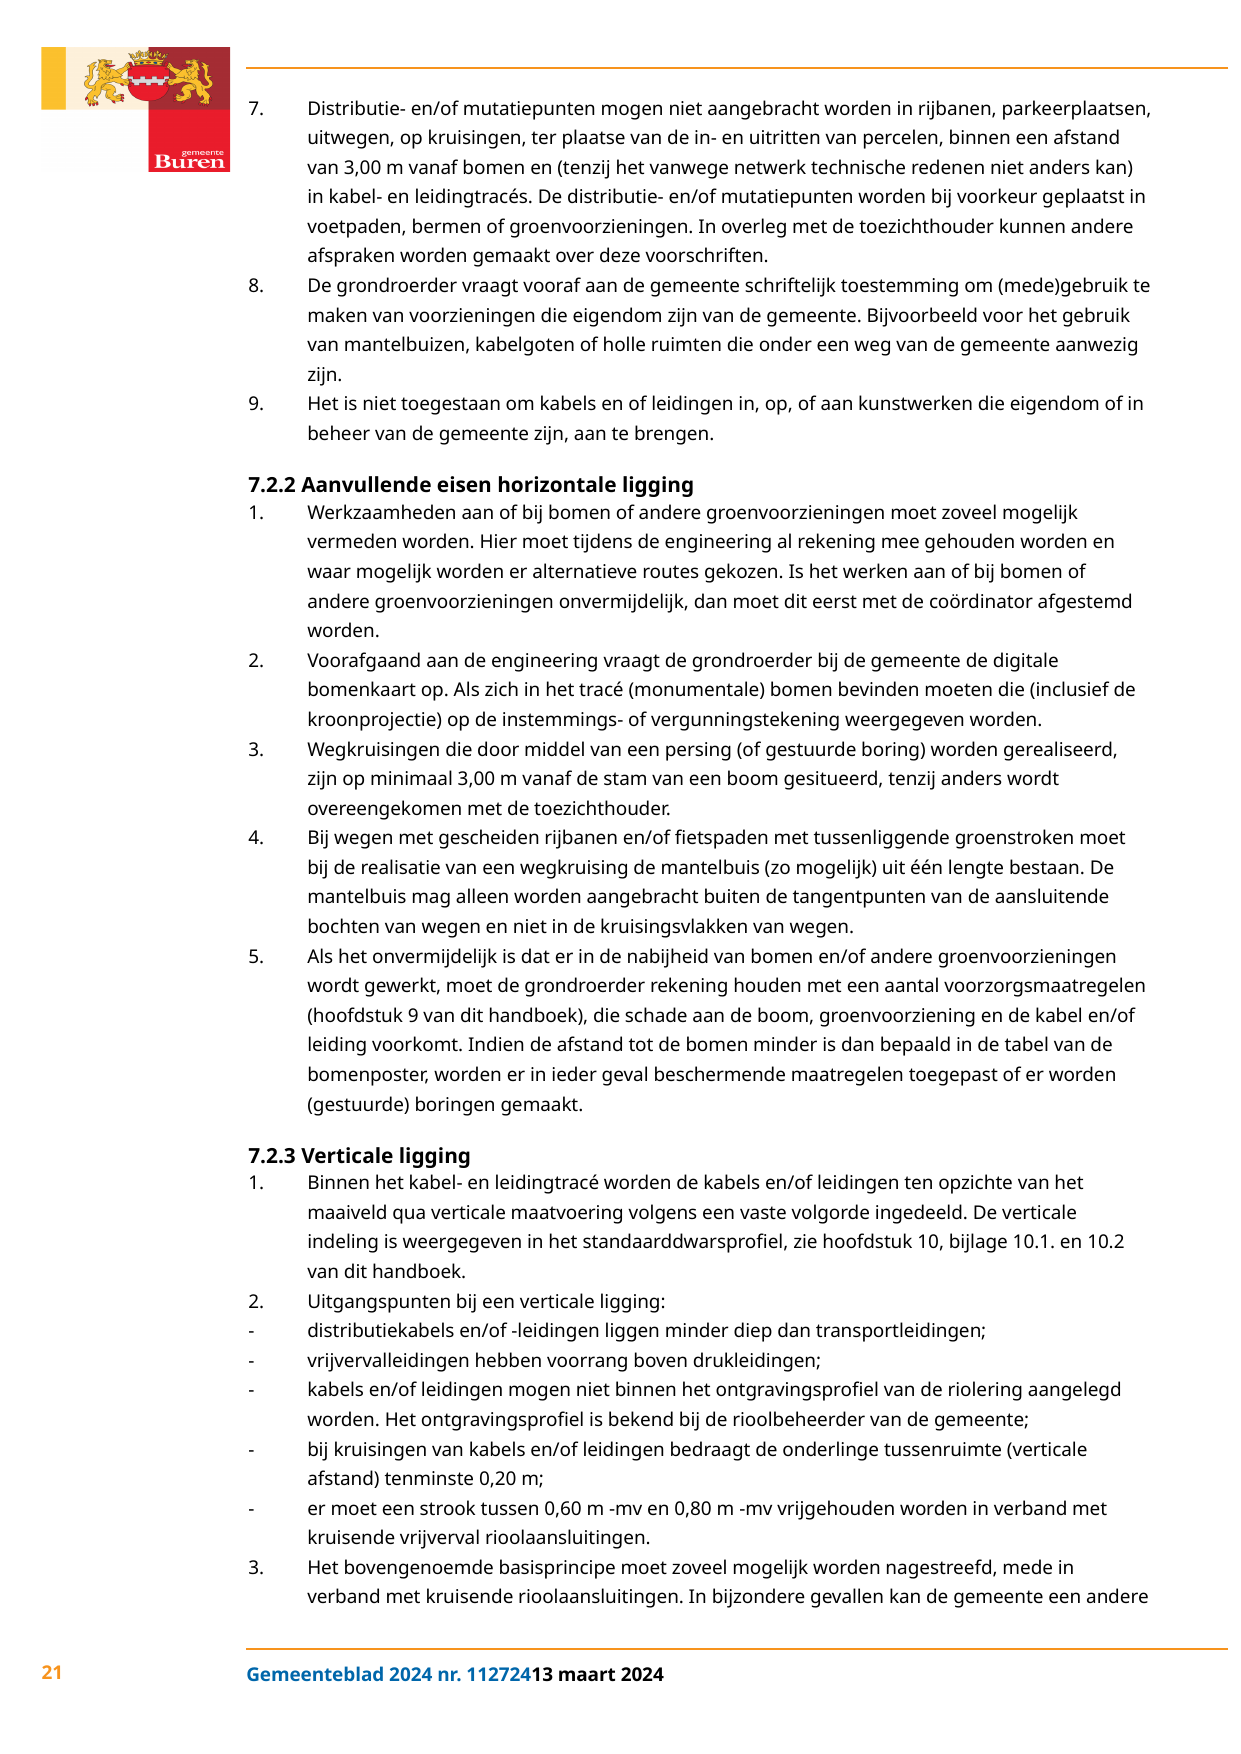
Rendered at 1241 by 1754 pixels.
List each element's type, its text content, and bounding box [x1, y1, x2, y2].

list vrijvervalleidingen hebben voorrang boven drukleidingen; [248, 1347, 1152, 1373]
list Het bovengenoemde basisprincipe moet zoveel mogelijk worden nagestreefd, mede in verband met kruisende rioolaansluitingen. In bijzondere gevallen kan de gemeente een andere [248, 1554, 1152, 1609]
text 7.2.2 Aanvullende eisen horizontale ligging [248, 471, 1152, 499]
list er moet een strook tussen 0,60 m -mv en 0,80 m -mv vrijgehouden worden in verband met kruisende vrijverval rioolaansluitingen. [248, 1495, 1152, 1550]
list Voorafgaand aan de engineering vraagt de grondroerder bij de gemeente de digitale bomenkaart op. Als zich in het tracé (monumentale) bomen bevinden moeten die (inclusief de kroonprojectie) op de instemmings- of vergunningstekening weergegeven worden. [248, 647, 1152, 732]
list De grondroerder vraagt vooraf aan de gemeente schriftelijk toestemming om (mede)gebruik te maken van voorzieningen die eigendom zijn van de gemeente. Bijvoorbeeld voor het gebruik van mantelbuizen, kabelgoten of holle ruimten die onder een weg van de gemeente aanwezig zijn. [248, 272, 1152, 387]
list Werkzaamheden aan of bij bomen of andere groenvoorzieningen moet zoveel mogelijk vermeden worden. Hier moet tijdens de engineering al rekening mee gehouden worden en waar mogelijk worden er alternatieve routes gekozen. Is het werken aan of bij bomen of andere groenvoorzieningen onvermijdelijk, dan moet dit eerst met de coördinator afgestemd worden. [248, 499, 1152, 643]
list kabels en/of leidingen mogen niet binnen het ontgravingsprofiel van de riolering aangelegd worden. Het ontgravingsprofiel is bekend bij de rioolbeheerder van de gemeente; [248, 1377, 1152, 1432]
list Bij wegen met gescheiden rijbanen en/of fietspaden met tussenliggende groenstroken moet bij de realisatie van een wegkruising de mantelbuis (zo mogelijk) uit één lengte bestaan. De mantelbuis mag alleen worden aangebracht buiten de tangentpunten van de aansluitende bochten van wegen en niet in de kruisingsvlakken van wegen. [248, 824, 1152, 939]
list Wegkruisingen die door middel van een persing (of gestuurde boring) worden gerealiseerd, zijn op minimaal 3,00 m vanaf de stam van een boom gesitueerd, tenzij anders wordt overeengekomen met de toezichthouder. [248, 736, 1152, 821]
list Als het onvermijdelijk is dat er in de nabijheid van bomen en/of andere groenvoorzieningen wordt gewerkt, moet de grondroerder rekening houden met een aantal voorzorgsmaatregelen (hoofdstuk 9 van dit handboek), die schade aan de boom, groenvoorziening en de kabel en/of leiding voorkomt. Indien de afstand tot de bomen minder is dan bepaald in de tabel van de bomenposter, worden er in ieder geval beschermende maatregelen toegepast of er worden (gestuurde) boringen gemaakt. [248, 943, 1152, 1116]
list Distributie- en/of mutatiepunten mogen niet aangebracht worden in rijbanen, parkeerplaatsen, uitwegen, op kruisingen, ter plaatse van de in- en uitritten van percelen, binnen een afstand van 3,00 m vanaf bomen en (tenzij het vanwege netwerk technische redenen niet anders kan) in kabel- en leidingtracés. De distributie- en/of mutatiepunten worden bij voorkeur geplaatst in voetpaden, bermen of groenvoorzieningen. In overleg met de toezichthouder kunnen andere afspraken worden gemaakt over deze voorschriften. [248, 95, 1152, 268]
text 7.2.3 Verticale ligging [248, 1141, 1152, 1169]
list Het is niet toegestaan om kabels en of leidingen in, op, of aan kunstwerken die eigendom of in beheer van de gemeente zijn, aan te brengen. [248, 391, 1152, 446]
list bij kruisingen van kabels en/of leidingen bedraagt de onderlinge tussenruimte (verticale afstand) tenminste 0,20 m; [248, 1436, 1152, 1491]
list Uitgangspunten bij een verticale ligging: [248, 1288, 1152, 1314]
list distributiekabels en/of -leidingen liggen minder diep dan transportleidingen; [248, 1317, 1152, 1343]
list Binnen het kabel- en leidingtracé worden de kabels en/of leidingen ten opzichte van het maaiveld qua verticale maatvoering volgens een vaste volgorde ingedeeld. De verticale indeling is weergegeven in het standaarddwarsprofiel, zie hoofdstuk 10, bijlage 10.1. en 10.2 van dit handboek. [248, 1169, 1152, 1284]
picture [41, 47, 231, 172]
